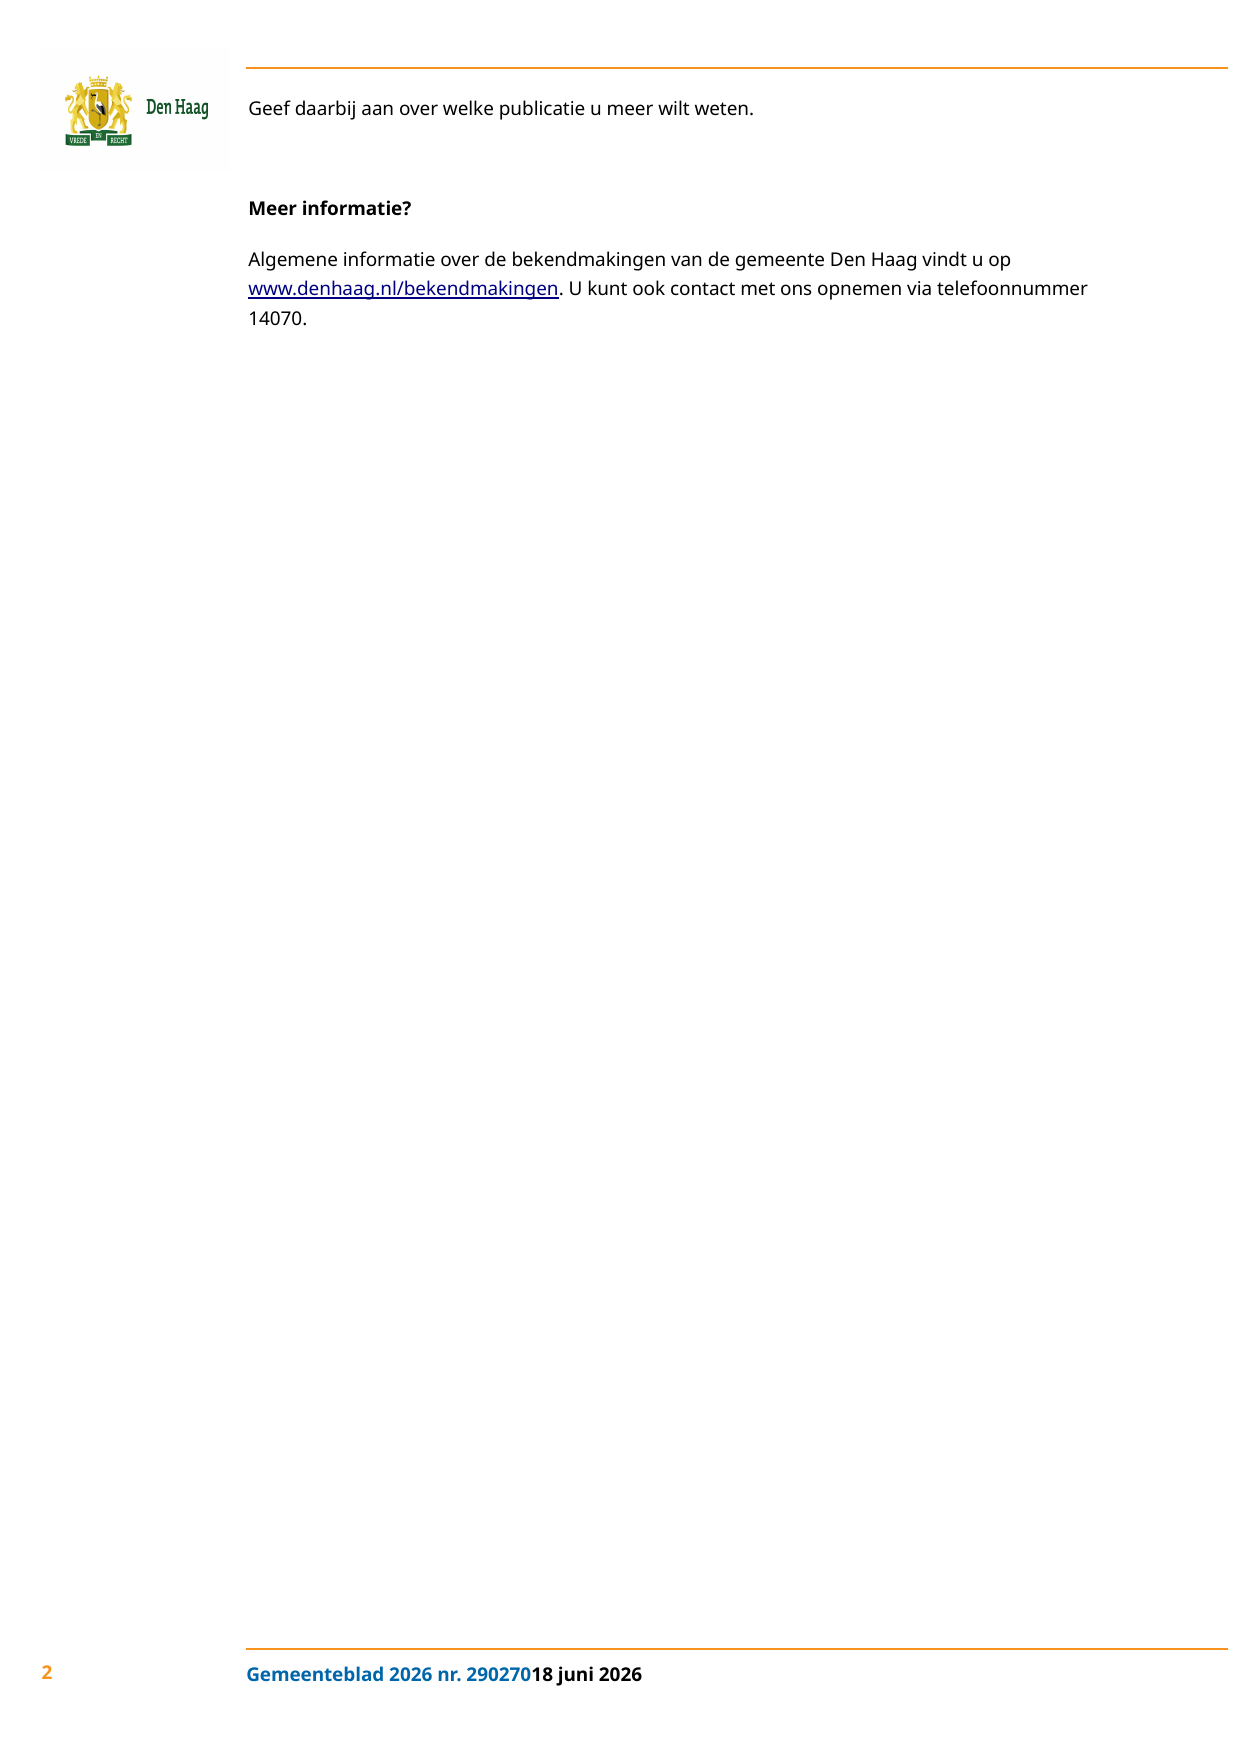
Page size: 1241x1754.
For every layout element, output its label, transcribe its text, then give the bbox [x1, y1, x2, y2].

picture [41, 47, 231, 172]
text Geef daarbij aan over welke publicatie u meer wilt weten. [248, 95, 1152, 121]
text Algemene informatie over de bekendmakingen van de gemeente Den Haag vindt u op www.denhaag.nl/bekendmakingen. U kunt ook contact met ons opnemen via telefoonnummer 14070. [248, 246, 1152, 331]
text Meer informatie? [248, 196, 1152, 221]
